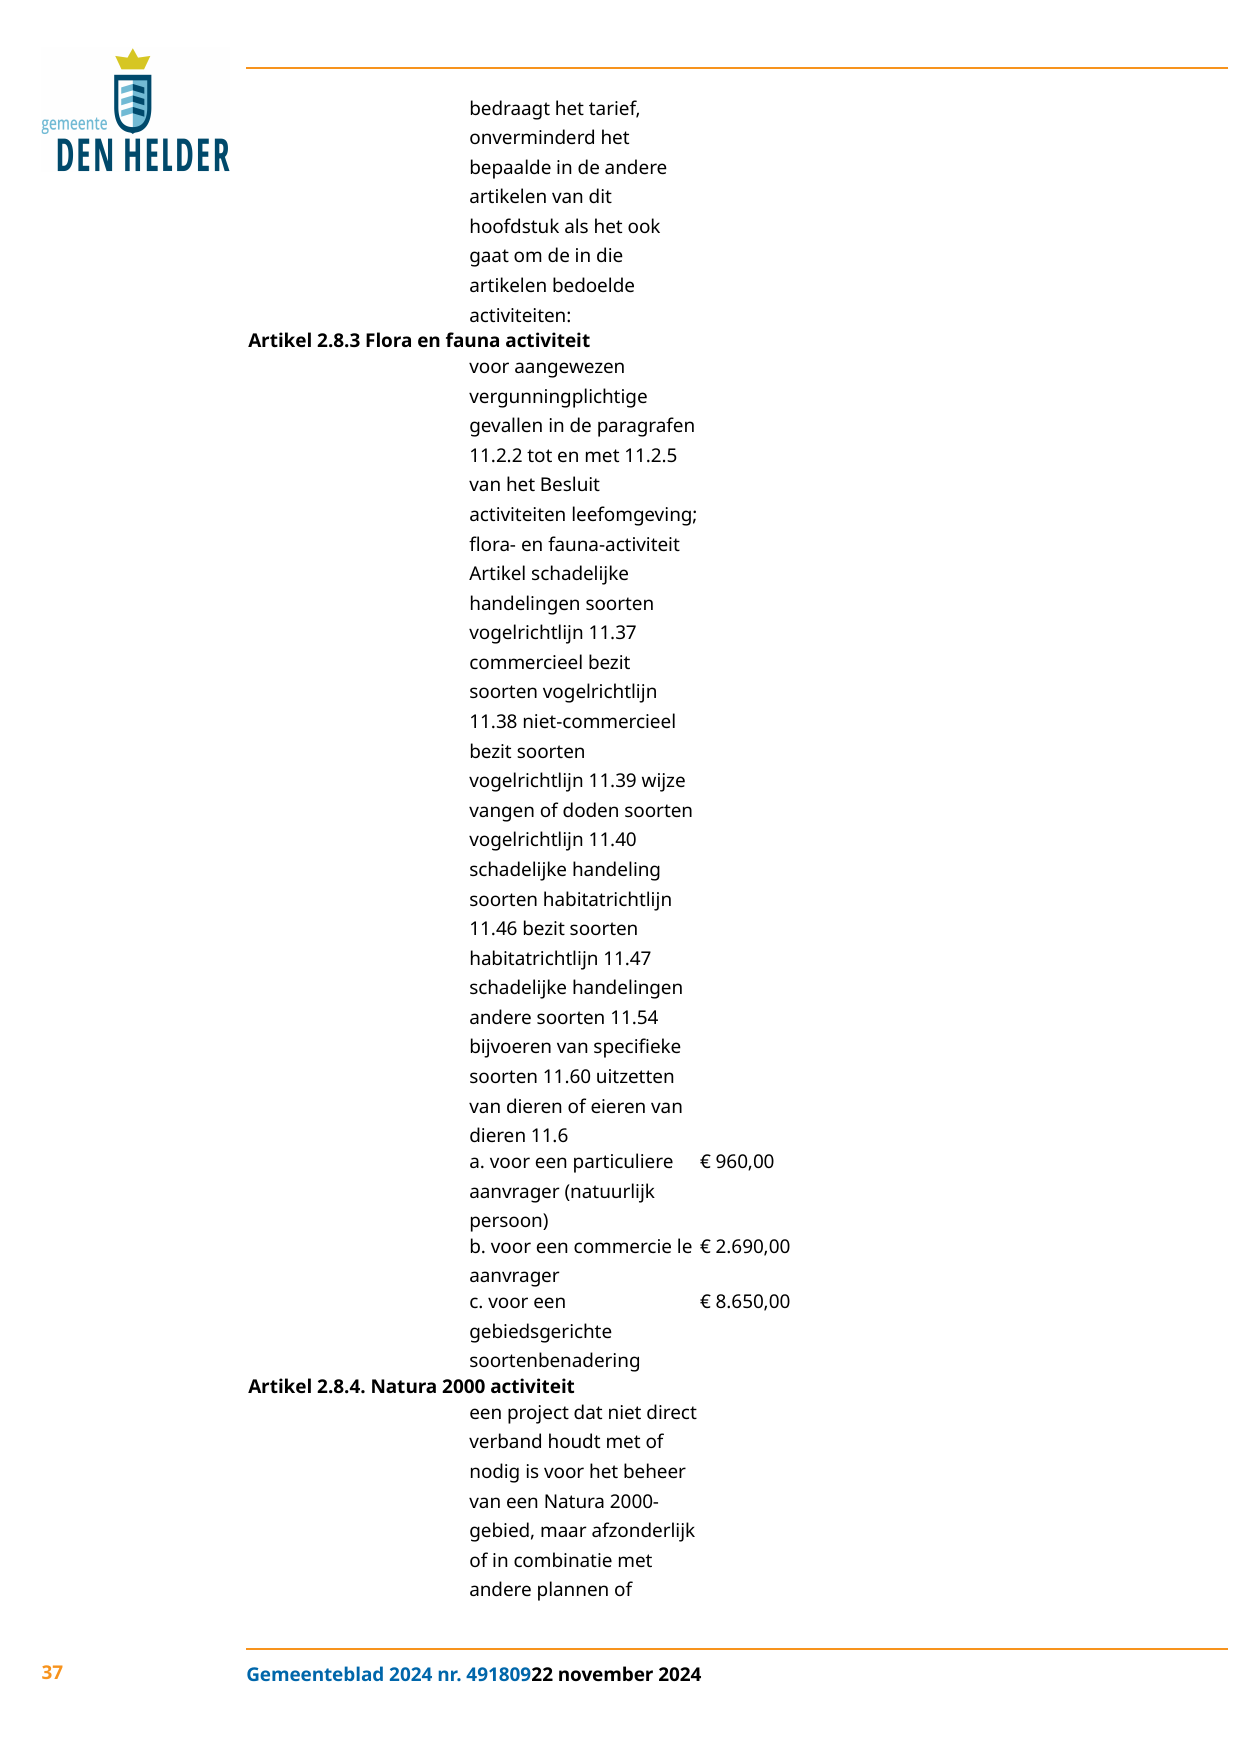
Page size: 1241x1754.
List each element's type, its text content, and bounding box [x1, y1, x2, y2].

picture [41, 47, 231, 172]
table_cell [931, 1233, 1152, 1288]
table_cell [248, 1148, 469, 1233]
picture [130, 157, 135, 172]
table_cell [700, 1399, 931, 1602]
table_cell voor aangewezen vergunningplichtige gevallen in de paragrafen 11.2.2 tot en met 11.2.5 van het Besluit activiteiten leefomgeving; flora- en fauna-activiteit Artikel schadelijke handelingen soorten vogelrichtlijn 11.37 commercieel bezit soorten vogelrichtlijn 11.38 niet-commercieel bezit soorten vogelrichtlijn 11.39 wijze vangen of doden soorten vogelrichtlijn 11.40 schadelijke handeling soorten habitatrichtlijn 11.46 bezit soorten habitatrichtlijn 11.47 schadelijke handelingen andere soorten 11.54 bijvoeren van specifieke soorten 11.60 uitzetten van dieren of eieren van dieren 11.6 [469, 353, 700, 1148]
table_cell [700, 353, 931, 1148]
table_cell [248, 1399, 469, 1602]
table_cell bedraagt het tarief, onverminderd het bepaalde in de andere artikelen van dit hoofdstuk als het ook gaat om de in die artikelen bedoelde activiteiten: [469, 95, 700, 328]
picture [220, 160, 224, 172]
picture [63, 144, 68, 165]
picture [100, 154, 106, 172]
table_cell [931, 95, 1152, 328]
table_cell c. voor een gebiedsgerichte soortenbenadering [469, 1289, 700, 1373]
table_cell [248, 95, 469, 328]
table_cell Artikel 2.8.3 Flora en fauna activiteit [248, 328, 1152, 353]
table_cell [248, 353, 469, 1148]
table_cell [931, 1289, 1152, 1373]
table_cell [931, 1148, 1152, 1233]
table_cell € 960,00 [700, 1148, 931, 1233]
table_cell [248, 1289, 469, 1373]
table_cell b. voor een commercie le aanvrager [469, 1233, 700, 1288]
table_cell [931, 1399, 1152, 1602]
table_cell [700, 95, 931, 328]
table_cell € 8.650,00 [700, 1289, 931, 1373]
table_cell Artikel 2.8.4. Natura 2000 activiteit [248, 1373, 1152, 1399]
table_cell a. voor een particuliere aanvrager (natuurlijk persoon) [469, 1148, 700, 1233]
table_cell € 2.690,00 [700, 1233, 931, 1288]
picture [182, 144, 187, 165]
table_cell [931, 353, 1152, 1148]
table_cell [248, 1233, 469, 1288]
table_cell een project dat niet direct verband houdt met of nodig is voor het beheer van een Natura 2000-gebied, maar afzonderlijk of in combinatie met andere plannen of [469, 1399, 700, 1602]
